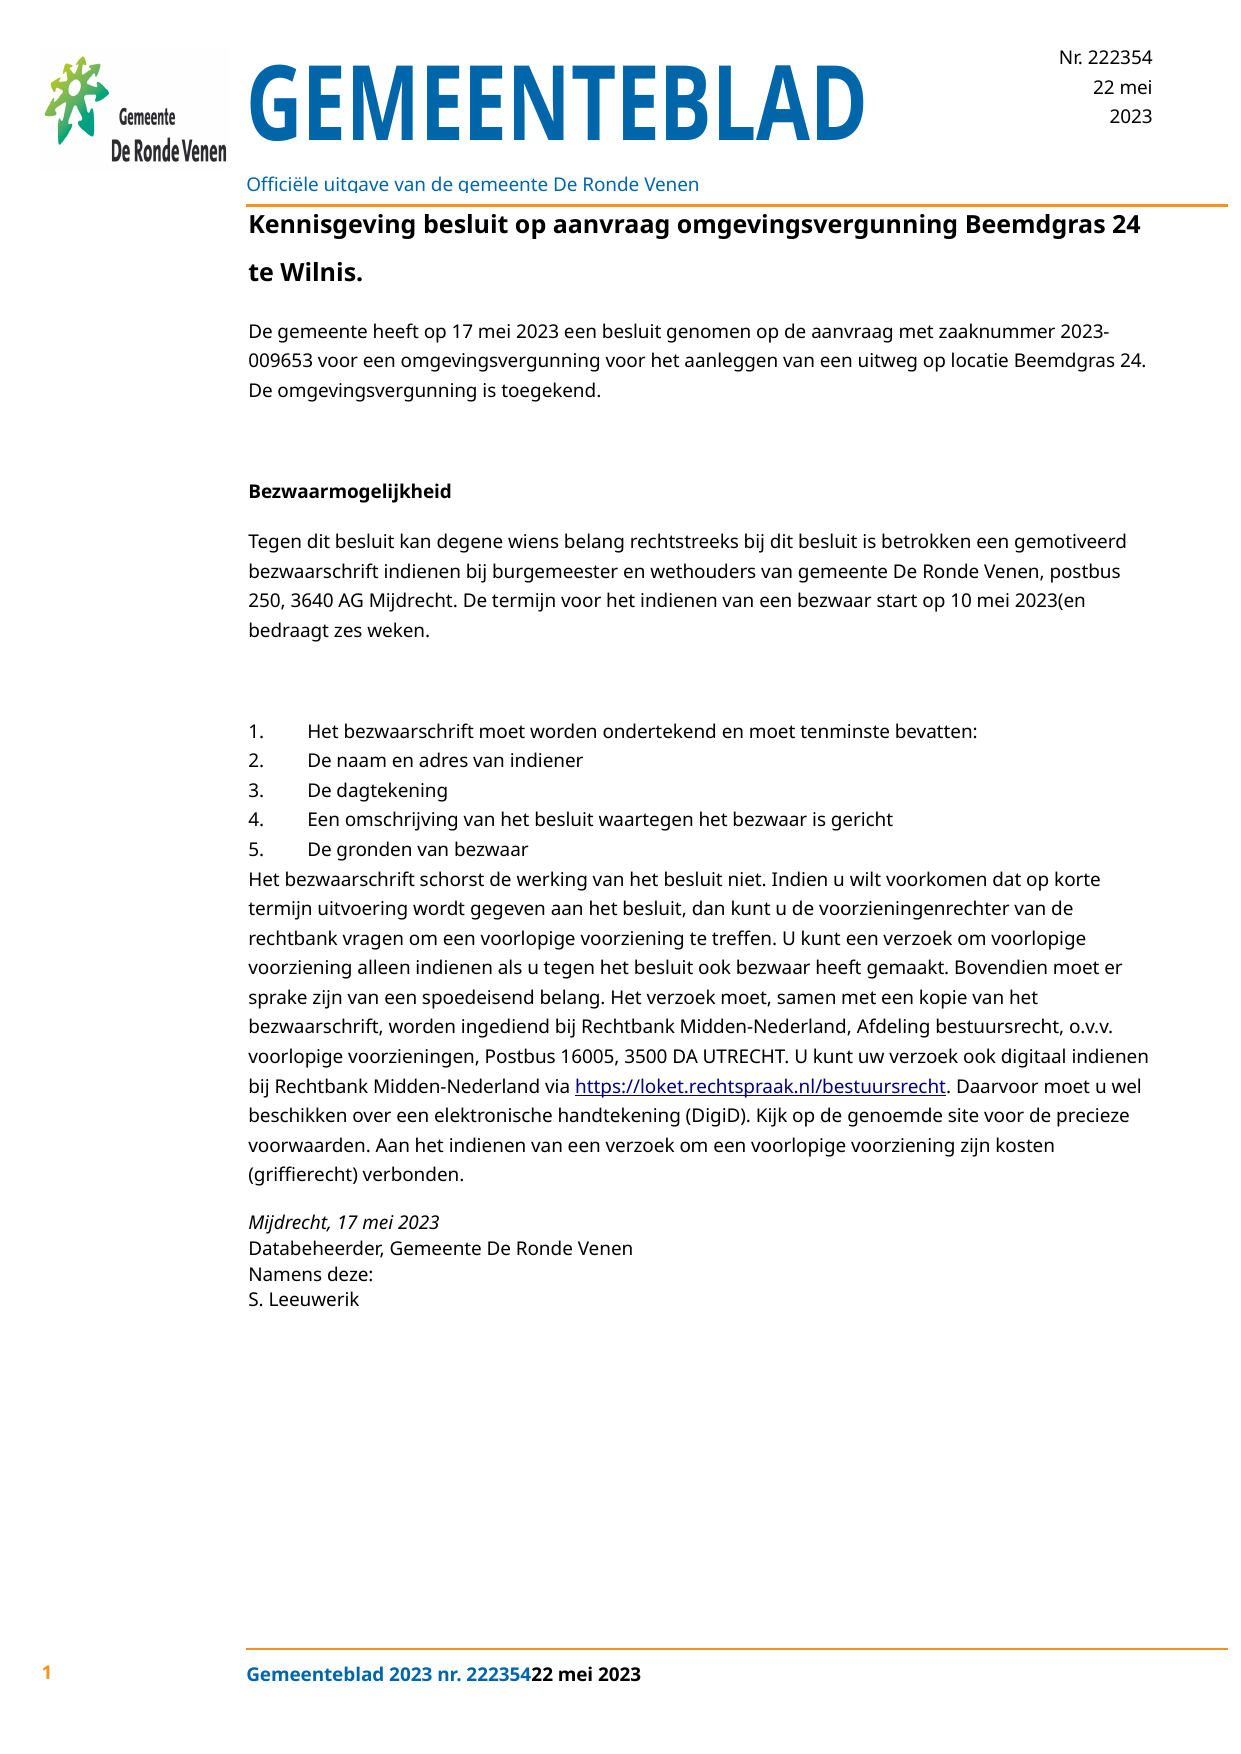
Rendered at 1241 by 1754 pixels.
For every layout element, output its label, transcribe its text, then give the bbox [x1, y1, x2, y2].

text Namens deze: [248, 1261, 1152, 1287]
text Bezwaarmogelijkheid [248, 478, 1152, 504]
list De naam en adres van indiener [248, 747, 1152, 773]
list Het bezwaarschrift moet worden ondertekend en moet tenminste bevatten: [248, 718, 1152, 744]
picture [41, 47, 231, 172]
text S. Leeuwerik [248, 1287, 1152, 1312]
text Mijdrecht, 17 mei 2023 [248, 1209, 1152, 1235]
text Het bezwaarschrift schorst de werking van het besluit niet. Indien u wilt voorkomen dat op korte termijn uitvoering wordt gegeven aan het besluit, dan kunt u de voorzieningenrechter van de rechtbank vragen om een voorlopige voorziening te treffen. U kunt een verzoek om voorlopige voorziening alleen indienen als u tegen het besluit ook bezwaar heeft gemaakt. Bovendien moet er sprake zijn van een spoedeisend belang. Het verzoek moet, samen met een kopie van het bezwaarschrift, worden ingediend bij Rechtbank Midden-Nederland, Afdeling bestuursrecht, o.v.v. voorlopige voorzieningen, Postbus 16005, 3500 DA UTRECHT. U kunt uw verzoek ook digitaal indienen bij Rechtbank Midden-Nederland via https://loket.rechtspraak.nl/bestuursrecht. Daarvoor moet u wel beschikken over een elektronische handtekening (DigiD). Kijk op de genoemde site voor de precieze voorwaarden. Aan het indienen van een verzoek om een voorlopige voorziening zijn kosten (griffierecht) verbonden. [248, 866, 1152, 1187]
text De gemeente heeft op 17 mei 2023 een besluit genomen op de aanvraag met zaaknummer 2023-009653 voor een omgevingsvergunning voor het aanleggen van een uitweg op locatie Beemdgras 24. De omgevingsvergunning is toegekend. [248, 318, 1152, 403]
list Een omschrijving van het besluit waartegen het bezwaar is gericht [248, 807, 1152, 832]
list De gronden van bezwaar [248, 836, 1152, 862]
text Kennisgeving besluit op aanvraag omgevingsvergunning Beemdgras 24 te Wilnis. [248, 207, 1152, 288]
list De dagtekening [248, 777, 1152, 803]
text Databeheerder, Gemeente De Ronde Venen [248, 1235, 1152, 1261]
text Tegen dit besluit kan degene wiens belang rechtstreeks bij dit besluit is betrokken een gemotiveerd bezwaarschrift indienen bij burgemeester en wethouders van gemeente De Ronde Venen, postbus 250, 3640 AG Mijdrecht. De termijn voor het indienen van een bezwaar start op 10 mei 2023(en bedraagt zes weken. [248, 528, 1152, 643]
